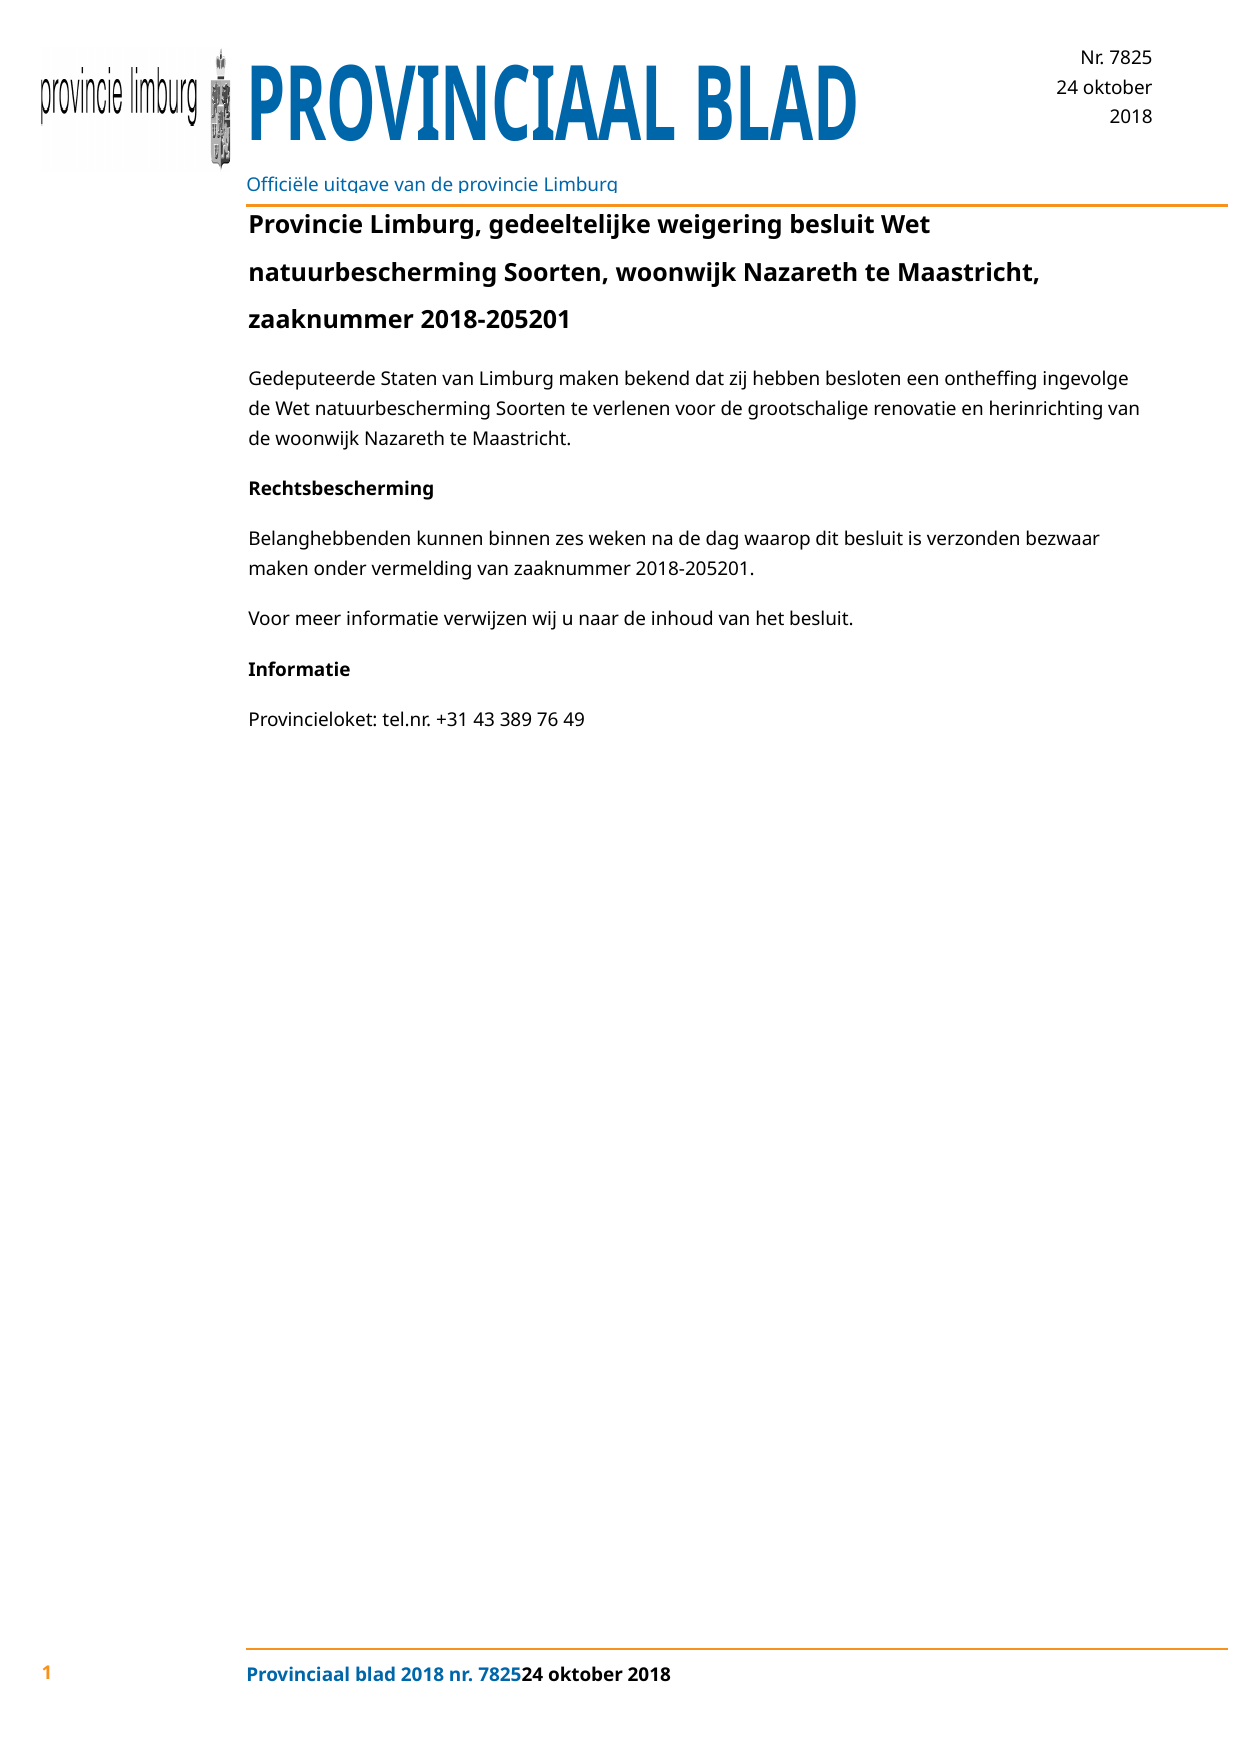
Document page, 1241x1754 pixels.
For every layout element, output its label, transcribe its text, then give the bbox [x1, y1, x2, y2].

text Rechtsbescherming [248, 475, 1152, 501]
text Provincieloket: tel.nr. +31 43 389 76 49 [248, 706, 1152, 732]
text Voor meer informatie verwijzen wij u naar de inhoud van het besluit. [248, 606, 1152, 631]
text Belanghebbenden kunnen binnen zes weken na de dag waarop dit besluit is verzonden bezwaar maken onder vermelding van zaaknummer 2018-205201. [248, 526, 1152, 581]
text Gedeputeerde Staten van Limburg maken bekend dat zij hebben besloten een ontheffing ingevolge de Wet natuurbescherming Soorten te verlenen voor de grootschalige renovatie en herinrichting van de woonwijk Nazareth te Maastricht. [248, 366, 1152, 450]
text Informatie [248, 656, 1152, 682]
picture [41, 47, 231, 172]
text Provincie Limburg, gedeeltelijke weigering besluit Wet natuurbescherming Soorten, woonwijk Nazareth te Maastricht, zaaknummer 2018-205201 [248, 207, 1152, 336]
